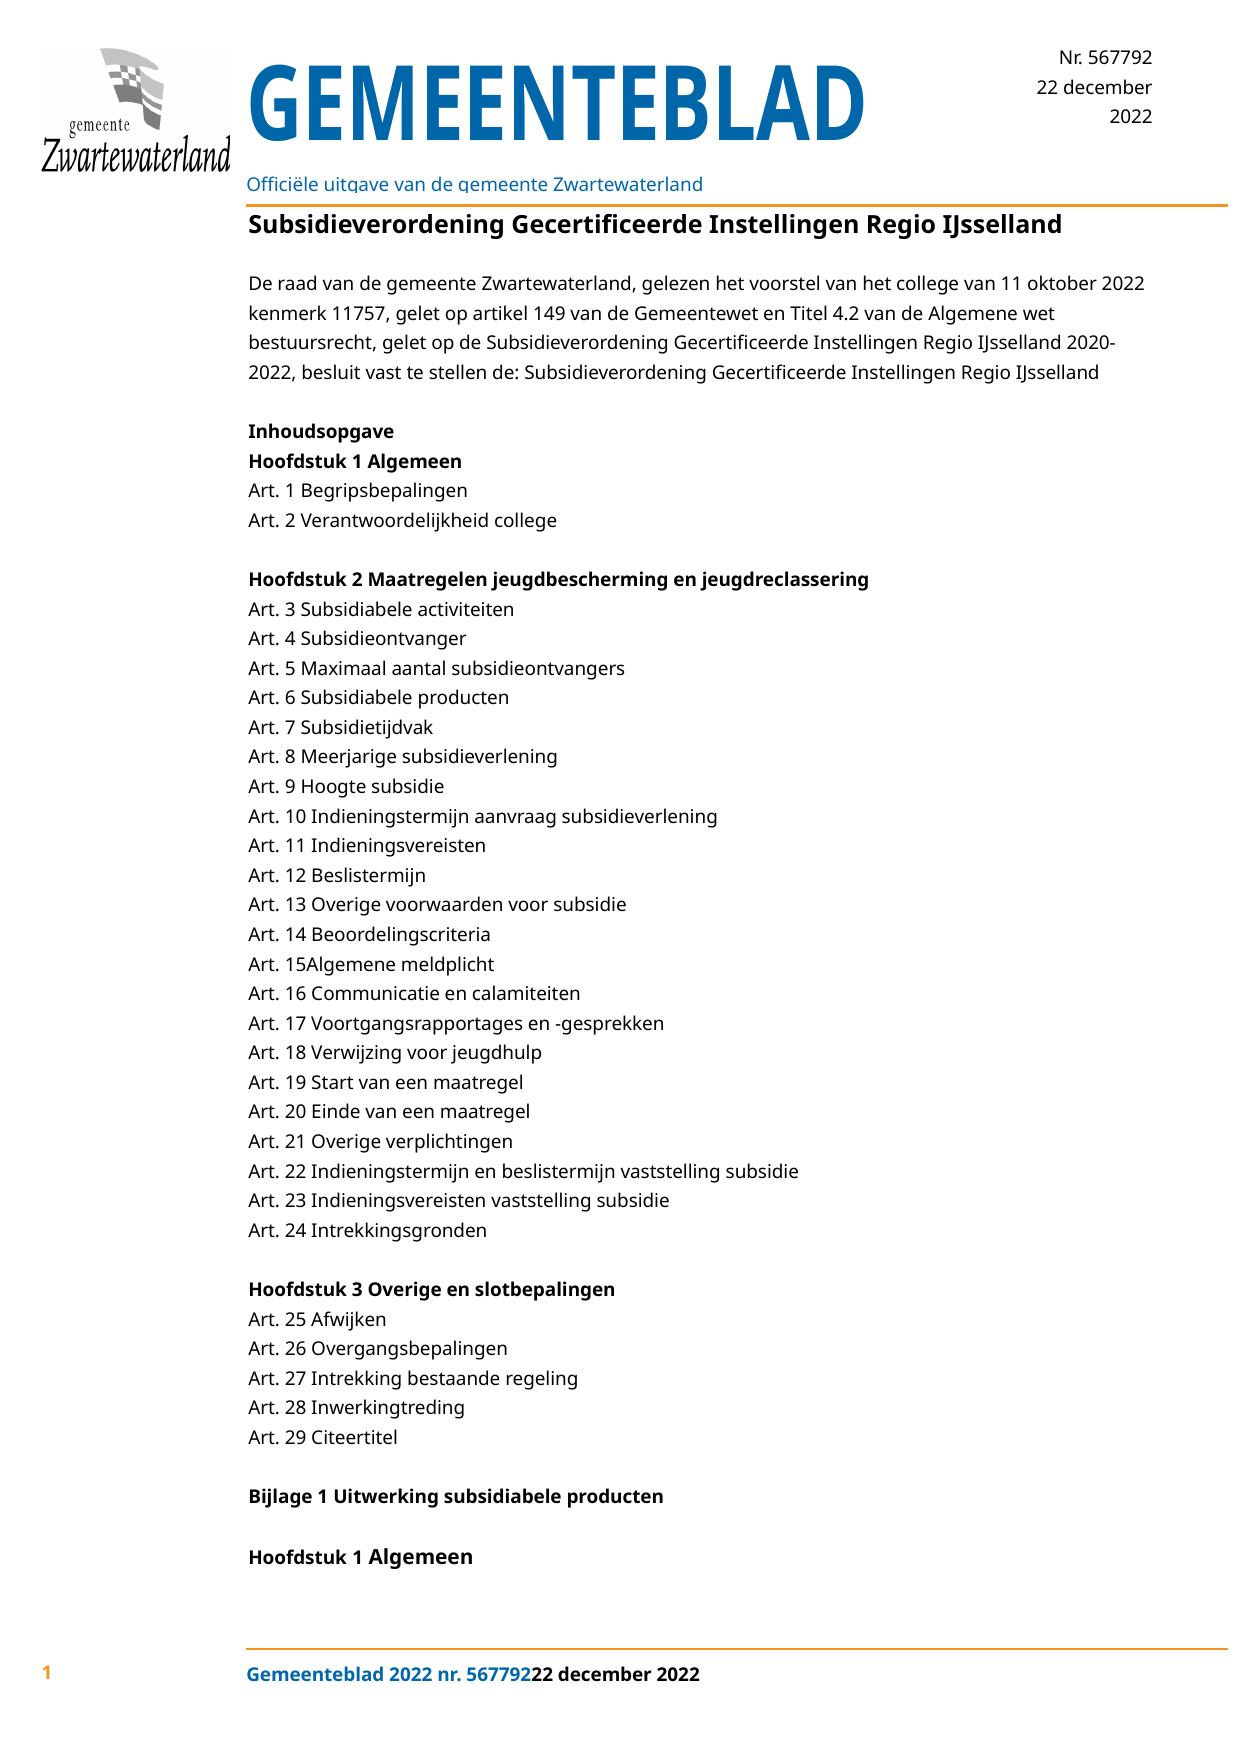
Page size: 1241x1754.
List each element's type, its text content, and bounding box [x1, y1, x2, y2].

text Art. 10 Indieningstermijn aanvraag subsidieverlening [248, 803, 1152, 828]
text Art. 2 Verantwoordelijkheid college [248, 507, 1152, 533]
text Art. 6 Subsidiabele producten [248, 684, 1152, 710]
text Art. 26 Overgangsbepalingen [248, 1335, 1152, 1361]
text Art. 8 Meerjarige subsidieverlening [248, 744, 1152, 769]
text Art. 16 Communicatie en calamiteiten [248, 980, 1152, 1006]
text Art. 12 Beslistermijn [248, 862, 1152, 888]
text De raad van de gemeente Zwartewaterland, gelezen het voorstel van het college van 11 oktober 2022 kenmerk 11757, gelet op artikel 149 van de Gemeentewet en Titel 4.2 van de Algemene wet bestuursrecht, gelet op de Subsidieverordening Gecertificeerde Instellingen Regio IJsselland 2020-2022, besluit vast te stellen de: Subsidieverordening Gecertificeerde Instellingen Regio IJsselland [248, 270, 1152, 385]
text Art. 19 Start van een maatregel [248, 1069, 1152, 1095]
text Art. 5 Maximaal aantal subsidieontvangers [248, 655, 1152, 681]
text Art. 20 Einde van een maatregel [248, 1099, 1152, 1124]
text Art. 23 Indieningsvereisten vaststelling subsidie [248, 1187, 1152, 1213]
text Hoofdstuk 1 Algemeen [248, 1542, 1152, 1571]
text Art. 25 Afwijken [248, 1306, 1152, 1331]
text Art. 15Algemene meldplicht [248, 951, 1152, 976]
text Art. 9 Hoogte subsidie [248, 773, 1152, 799]
text Art. 22 Indieningstermijn en beslistermijn vaststelling subsidie [248, 1158, 1152, 1183]
text Art. 14 Beoordelingscriteria [248, 921, 1152, 947]
text Art. 3 Subsidiabele activiteiten [248, 596, 1152, 621]
text Hoofdstuk 2 Maatregelen jeugdbescherming en jeugdreclassering [248, 566, 1152, 592]
text Subsidieverordening Gecertificeerde Instellingen Regio IJsselland [248, 207, 1152, 241]
text Art. 18 Verwijzing voor jeugdhulp [248, 1039, 1152, 1065]
text Art. 11 Indieningsvereisten [248, 832, 1152, 858]
text Art. 28 Inwerkingtreding [248, 1394, 1152, 1420]
text Art. 29 Citeertitel [248, 1424, 1152, 1450]
text Hoofdstuk 1 Algemeen [248, 448, 1152, 473]
text Art. 17 Voortgangsrapportages en -gesprekken [248, 1010, 1152, 1036]
text Art. 1 Begripsbepalingen [248, 477, 1152, 503]
text Art. 24 Intrekkingsgronden [248, 1217, 1152, 1243]
text Bijlage 1 Uitwerking subsidiabele producten [248, 1483, 1152, 1509]
text Inhoudsopgave [248, 418, 1152, 444]
text Art. 7 Subsidietijdvak [248, 714, 1152, 740]
picture [41, 47, 231, 172]
text Art. 13 Overige voorwaarden voor subsidie [248, 892, 1152, 917]
text Art. 4 Subsidieontvanger [248, 625, 1152, 651]
text Hoofdstuk 3 Overige en slotbepalingen [248, 1276, 1152, 1302]
text Art. 21 Overige verplichtingen [248, 1128, 1152, 1154]
text Art. 27 Intrekking bestaande regeling [248, 1365, 1152, 1391]
